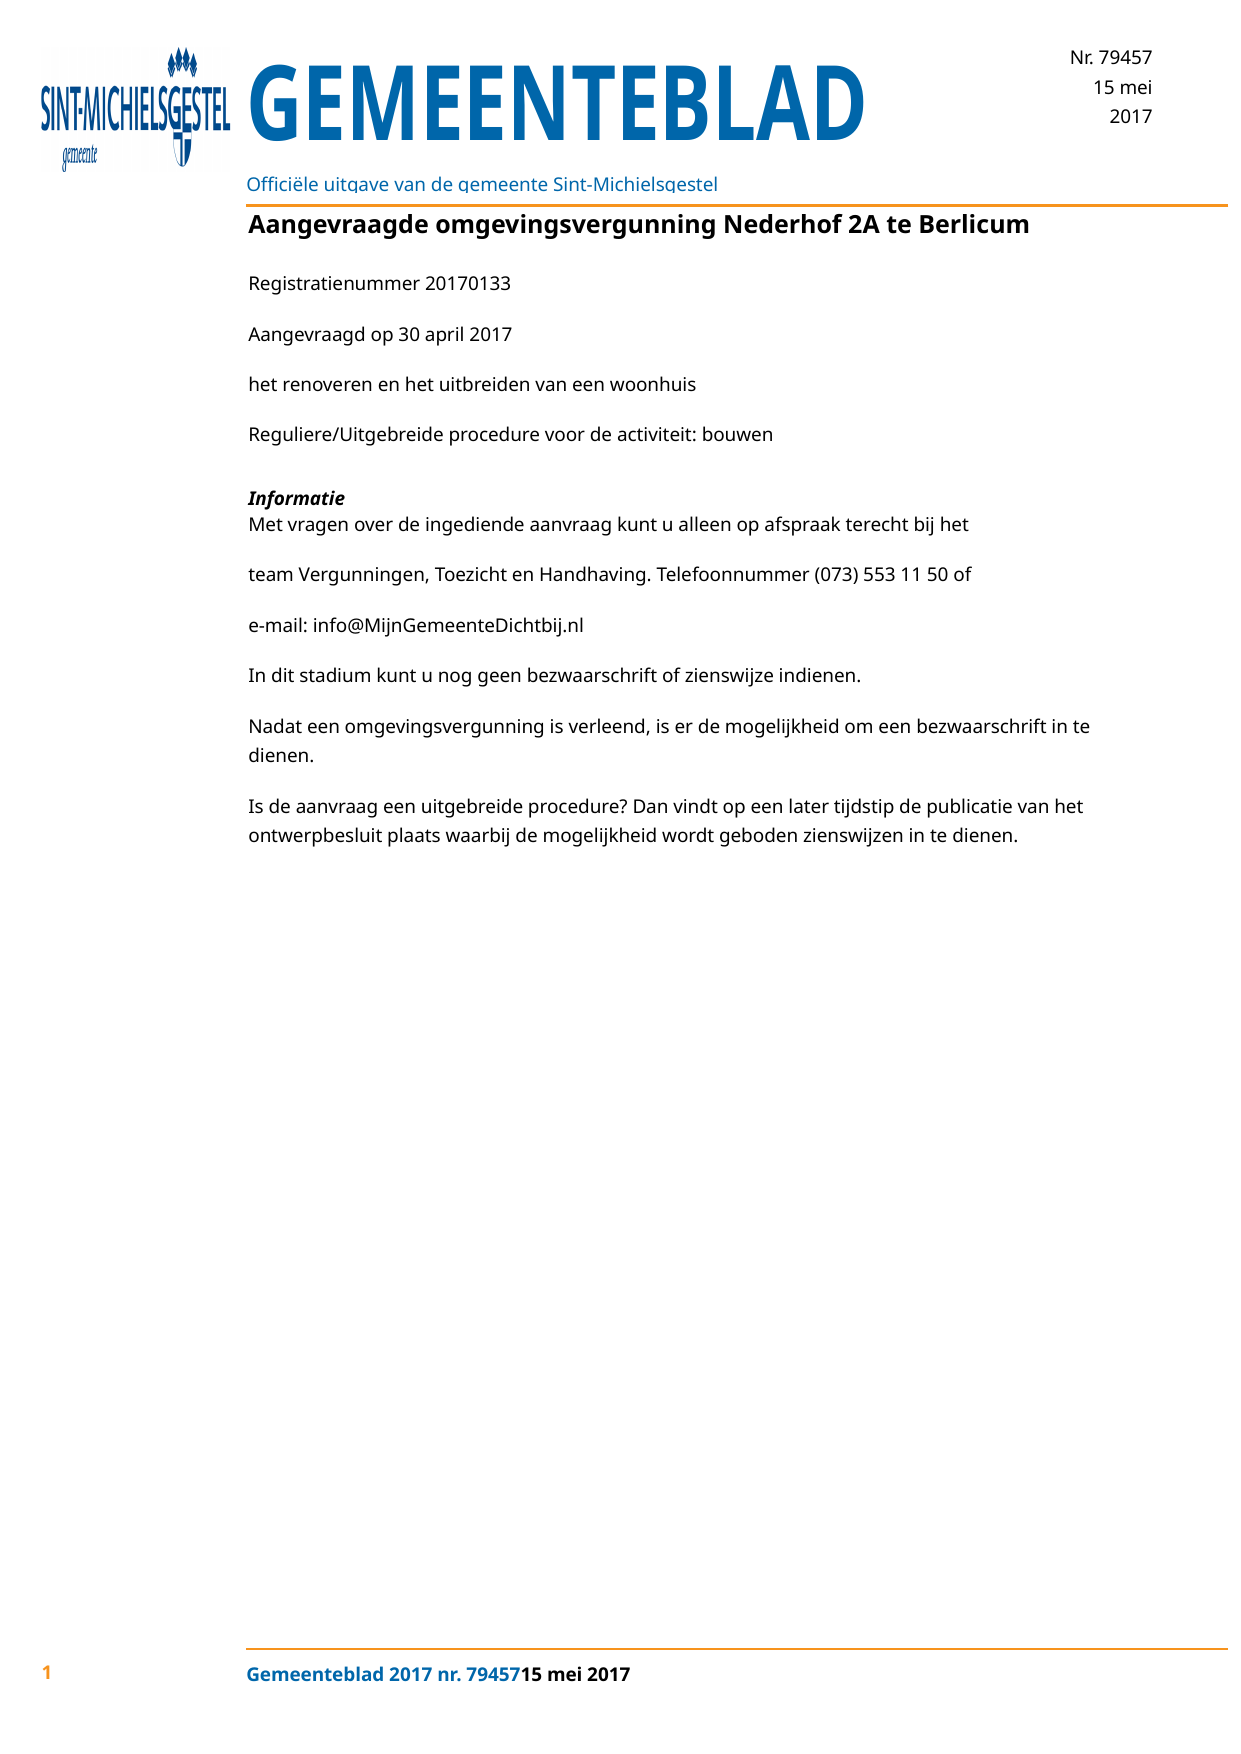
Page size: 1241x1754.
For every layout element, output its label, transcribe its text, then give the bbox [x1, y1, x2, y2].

text Reguliere/Uitgebreide procedure voor de activiteit: bouwen [248, 422, 1152, 447]
text Informatie [248, 486, 1152, 511]
text Aangevraagde omgevingsvergunning Nederhof 2A te Berlicum [248, 207, 1152, 241]
text e-mail: info@MijnGemeenteDichtbij.nl [248, 612, 1152, 638]
picture [41, 47, 231, 172]
text Aangevraagd op 30 april 2017 [248, 321, 1152, 346]
text team Vergunningen, Toezicht en Handhaving. Telefoonnummer (073) 553 11 50 of [248, 562, 1152, 587]
text Met vragen over de ingediende aanvraag kunt u alleen op afspraak terecht bij het [248, 511, 1152, 537]
text Is de aanvraag een uitgebreide procedure? Dan vindt op een later tijdstip de publicatie van het ontwerpbesluit plaats waarbij de mogelijkheid wordt geboden zienswijzen in te dienen. [248, 793, 1152, 848]
text Nadat een omgevingsvergunning is verleend, is er de mogelijkheid om een bezwaarschrift in te dienen. [248, 713, 1152, 768]
text In dit stadium kunt u nog geen bezwaarschrift of zienswijze indienen. [248, 662, 1152, 688]
text Registratienummer 20170133 [248, 270, 1152, 296]
text het renoveren en het uitbreiden van een woonhuis [248, 371, 1152, 397]
